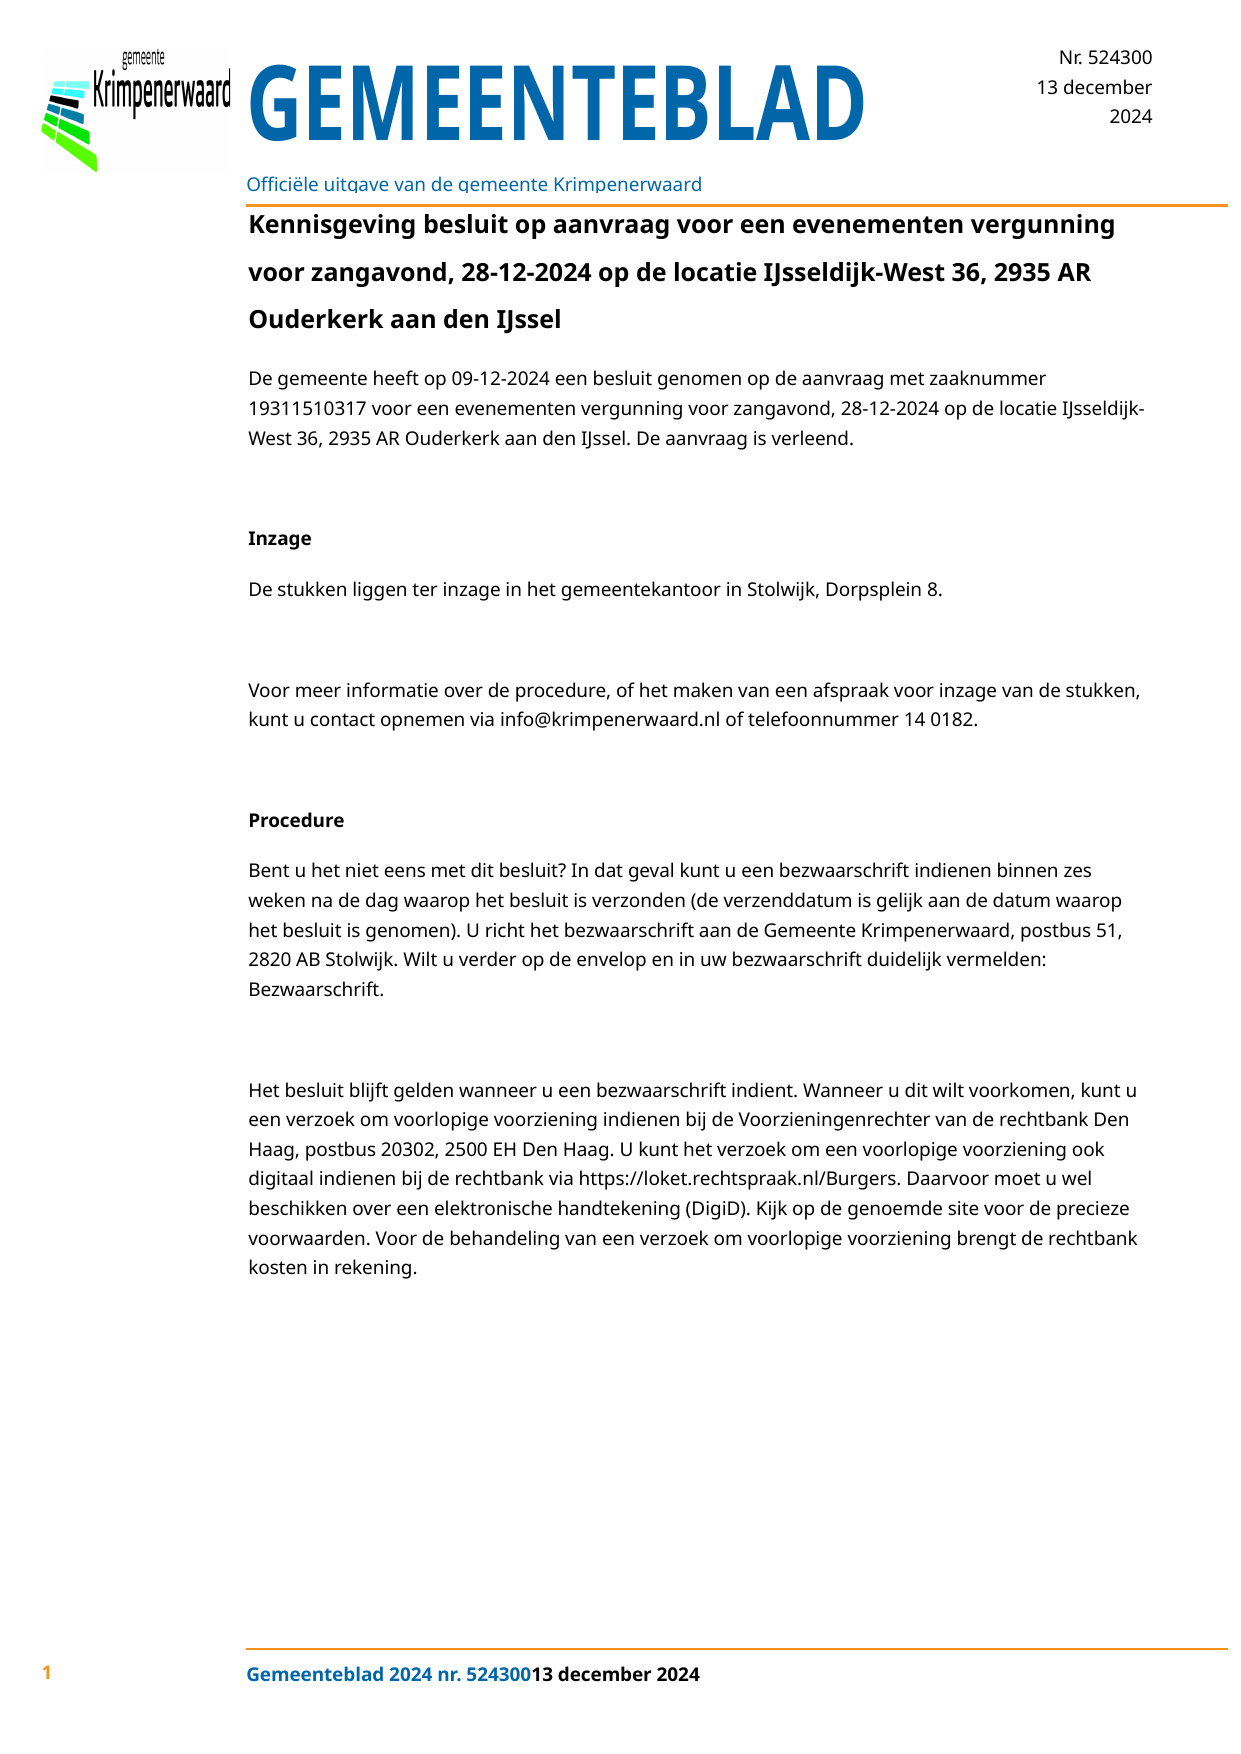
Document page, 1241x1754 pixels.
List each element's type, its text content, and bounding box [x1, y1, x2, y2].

text Het besluit blijft gelden wanneer u een bezwaarschrift indient. Wanneer u dit wilt voorkomen, kunt u een verzoek om voorlopige voorziening indienen bij de Voorzieningenrechter van de rechtbank Den Haag, postbus 20302, 2500 EH Den Haag. U kunt het verzoek om een voorlopige voorziening ook digitaal indienen bij de rechtbank via https://loket.rechtspraak.nl/Burgers. Daarvoor moet u wel beschikken over een elektronische handtekening (DigiD). Kijk op de genoemde site voor de precieze voorwaarden. Voor de behandeling van een verzoek om voorlopige voorziening brengt de rechtbank kosten in rekening. [248, 1077, 1152, 1280]
picture [41, 47, 231, 172]
text Kennisgeving besluit op aanvraag voor een evenementen vergunning voor zangavond, 28-12-2024 op de locatie IJsseldijk-West 36, 2935 AR Ouderkerk aan den IJssel [248, 207, 1152, 336]
text Inzage [248, 526, 1152, 551]
text Voor meer informatie over de procedure, of het maken van een afspraak voor inzage van de stukken, kunt u contact opnemen via info@krimpenerwaard.nl of telefoonnummer 14 0182. [248, 677, 1152, 732]
text De stukken liggen ter inzage in het gemeentekantoor in Stolwijk, Dorpsplein 8. [248, 576, 1152, 602]
text De gemeente heeft op 09-12-2024 een besluit genomen op de aanvraag met zaaknummer 19311510317 voor een evenementen vergunning voor zangavond, 28-12-2024 op de locatie IJsseldijk-West 36, 2935 AR Ouderkerk aan den IJssel. De aanvraag is verleend. [248, 366, 1152, 450]
text Procedure [248, 807, 1152, 833]
text Bent u het niet eens met dit besluit? In dat geval kunt u een bezwaarschrift indienen binnen zes weken na de dag waarop het besluit is verzonden (de verzenddatum is gelijk aan de datum waarop het besluit is genomen). U richt het bezwaarschrift aan de Gemeente Krimpenerwaard, postbus 51, 2820 AB Stolwijk. Wilt u verder op de envelop en in uw bezwaarschrift duidelijk vermelden: Bezwaarschrift. [248, 858, 1152, 1002]
